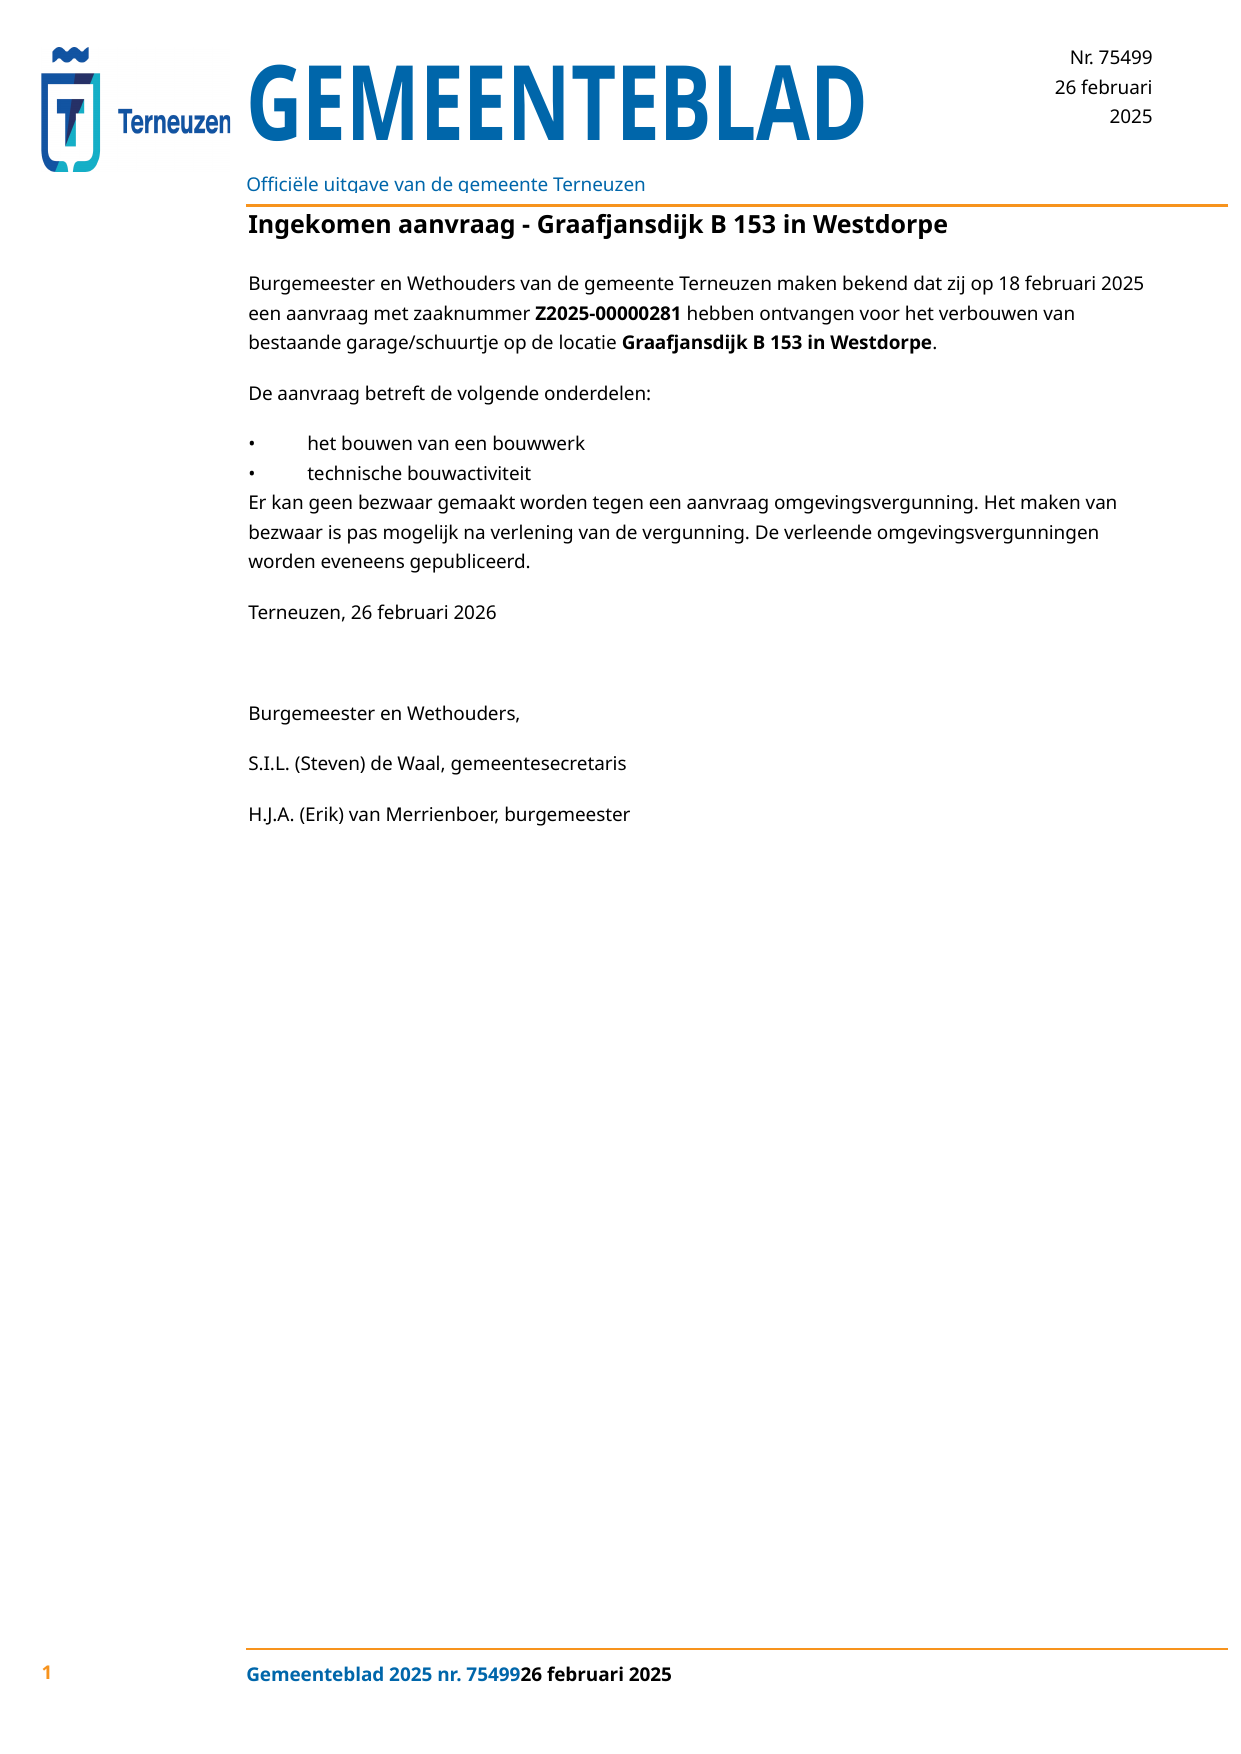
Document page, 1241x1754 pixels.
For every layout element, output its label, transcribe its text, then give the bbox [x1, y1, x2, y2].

text Burgemeester en Wethouders, [248, 700, 1152, 726]
text De aanvraag betreft de volgende onderdelen: [248, 380, 1152, 406]
text Terneuzen, 26 februari 2026 [248, 599, 1152, 625]
text S.I.L. (Steven) de Waal, gemeentesecretaris [248, 750, 1152, 776]
text Er kan geen bezwaar gemaakt worden tegen een aanvraag omgevingsvergunning. Het maken van bezwaar is pas mogelijk na verlening van de vergunning. De verleende omgevingsvergunningen worden eveneens gepubliceerd. [248, 489, 1152, 574]
list technische bouwactiviteit [248, 460, 1152, 486]
text Burgemeester en Wethouders van de gemeente Terneuzen maken bekend dat zij op 18 februari 2025 een aanvraag met zaaknummer Z2025-00000281 hebben ontvangen voor het verbouwen van bestaande garage/schuurtje op de locatie Graafjansdijk B 153 in Westdorpe. [248, 270, 1152, 355]
text H.J.A. (Erik) van Merrienboer, burgemeester [248, 801, 1152, 826]
picture [41, 47, 231, 172]
list het bouwen van een bouwwerk [248, 430, 1152, 456]
text Ingekomen aanvraag - Graafjansdijk B 153 in Westdorpe [248, 207, 1152, 241]
